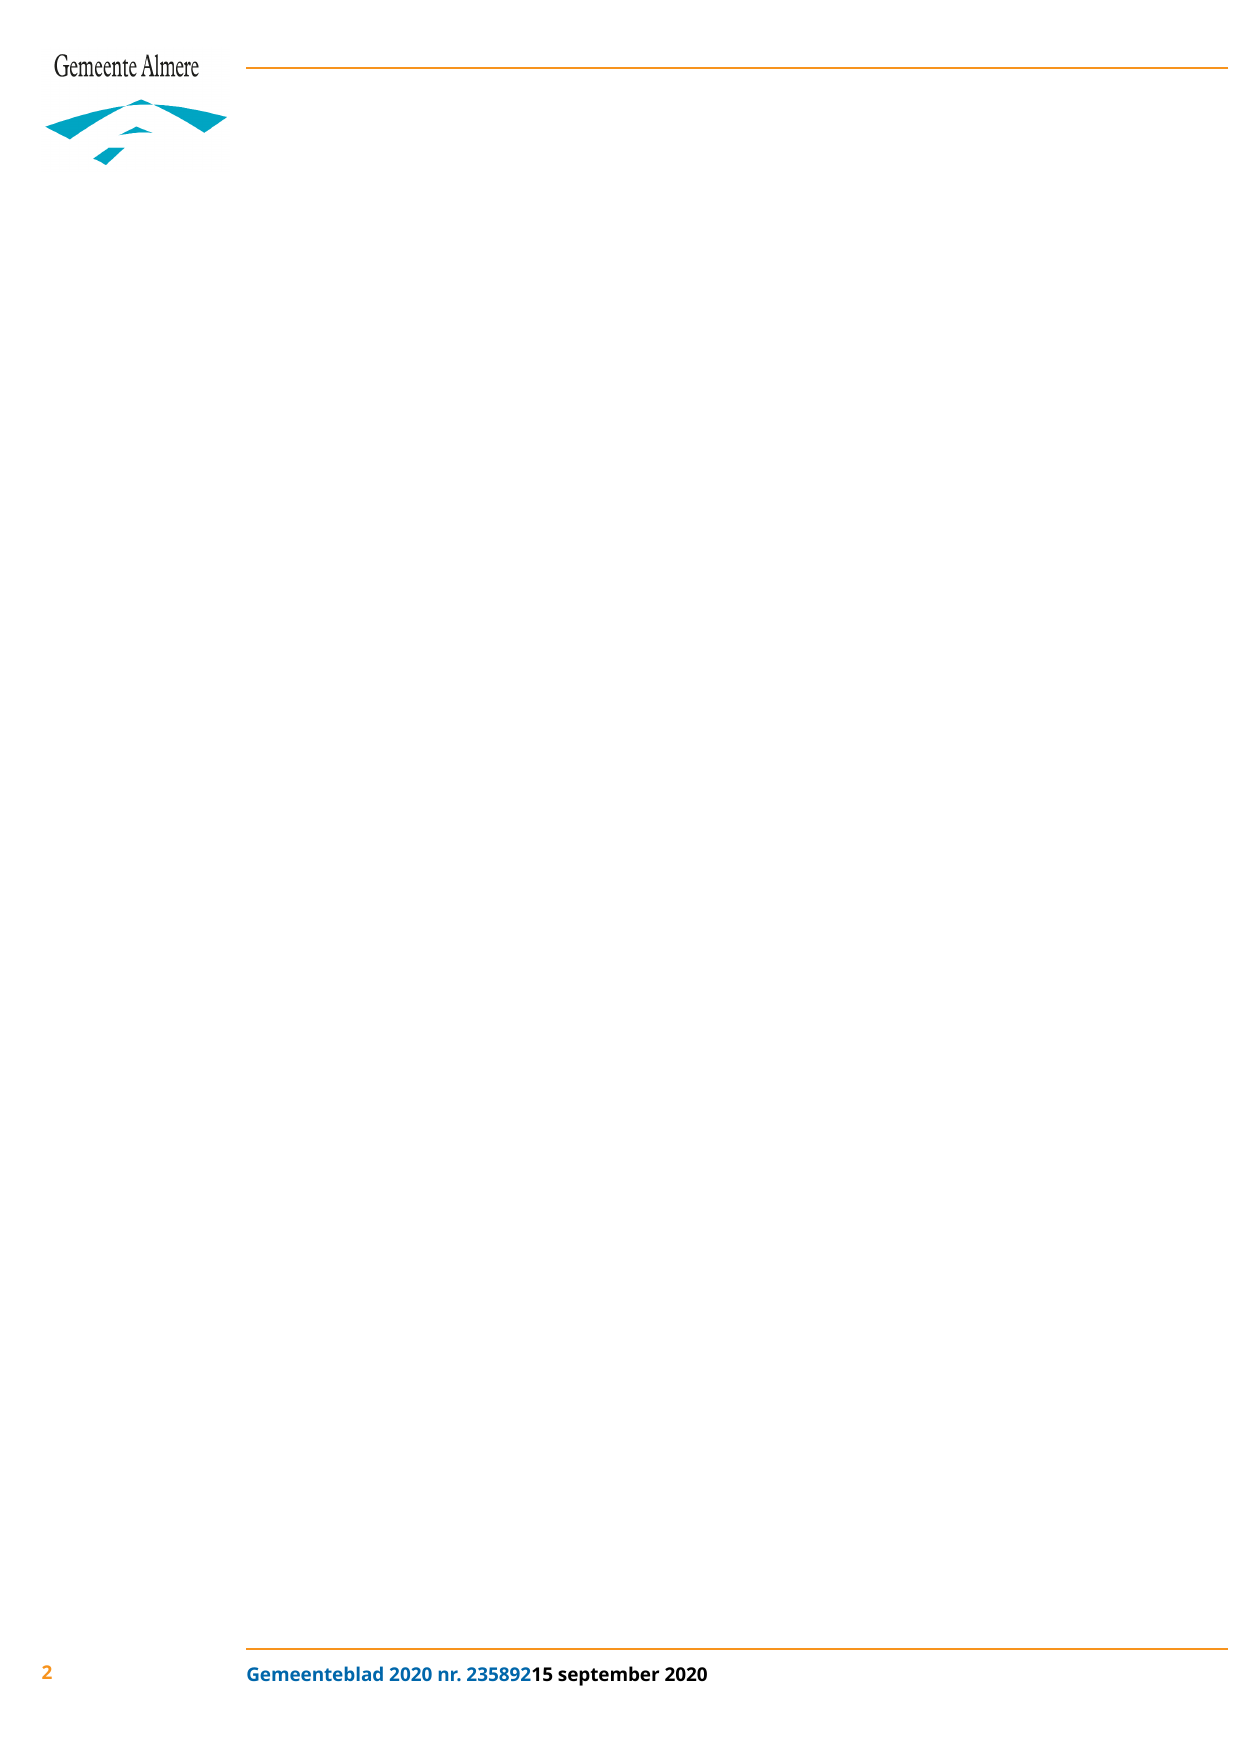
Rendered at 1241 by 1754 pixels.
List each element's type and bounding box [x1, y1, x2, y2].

picture [41, 47, 231, 172]
